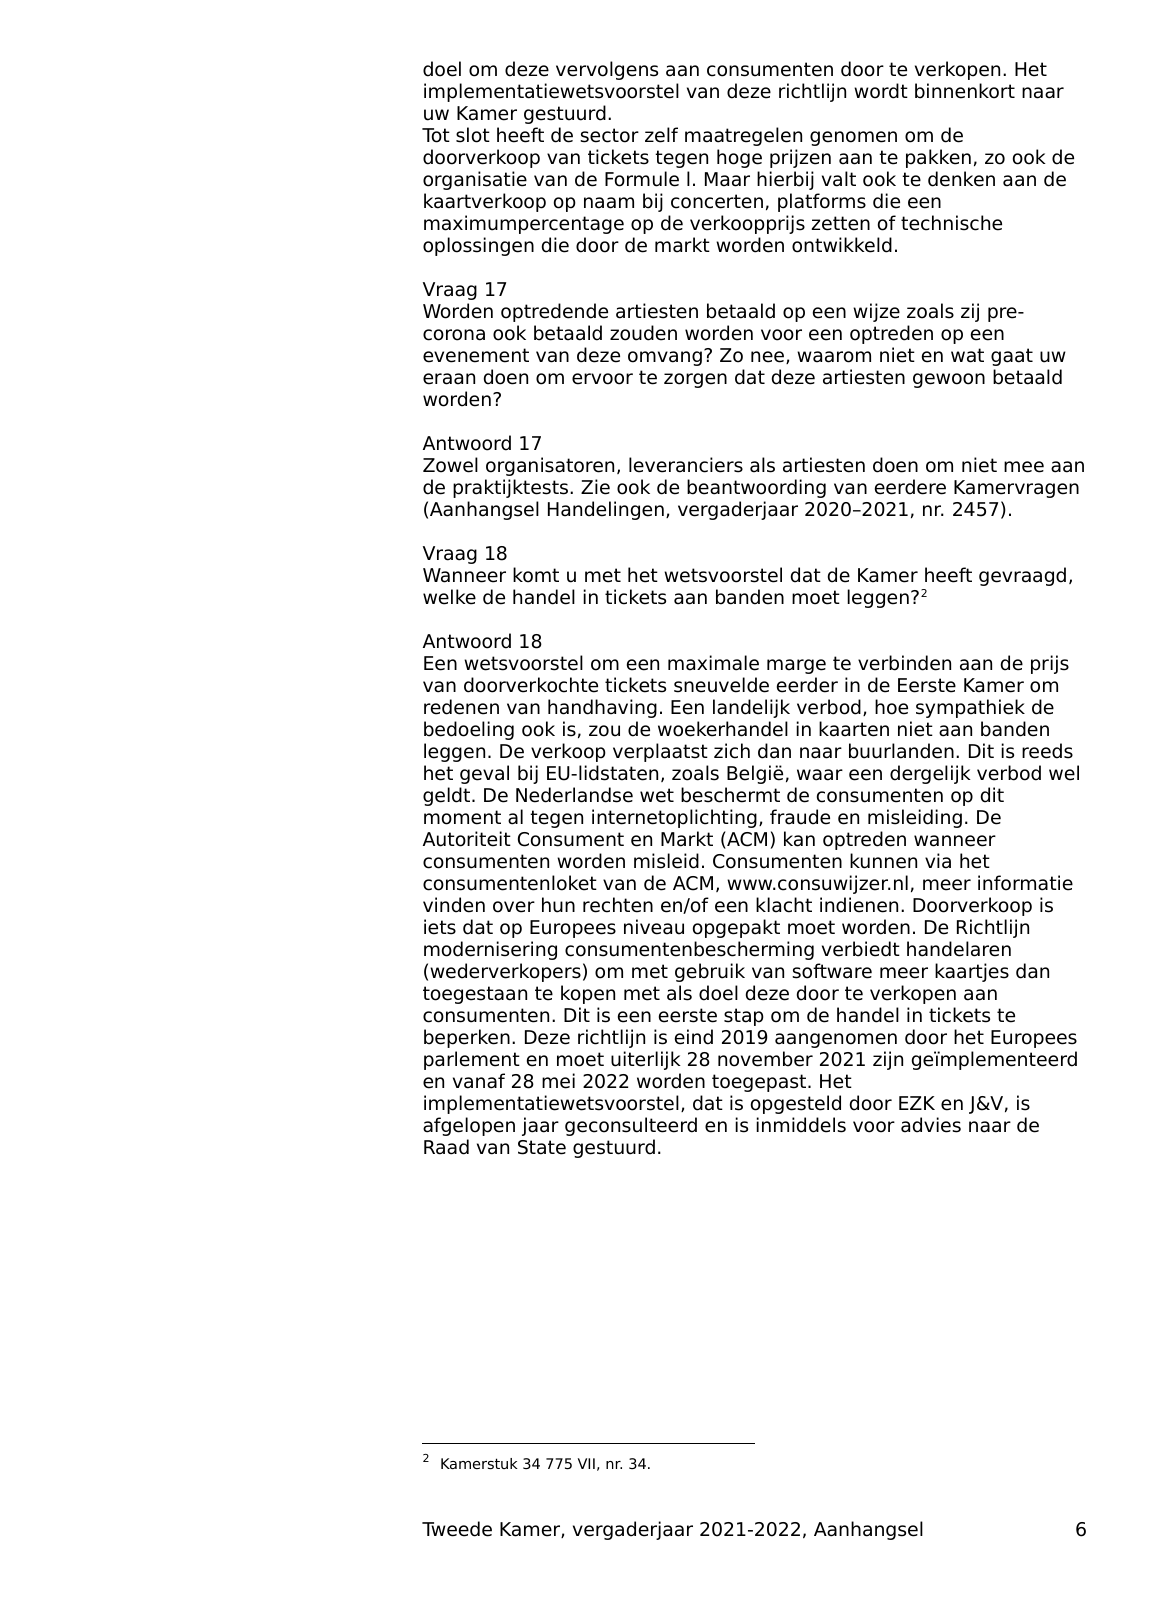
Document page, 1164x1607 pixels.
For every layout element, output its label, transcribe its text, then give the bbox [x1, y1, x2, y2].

text Kamerstuk 34 775 VII, nr. 34. [422, 1452, 1087, 1474]
text Een wetsvoorstel om een maximale marge te verbinden aan de prijs van doorverkochte tickets sneuvelde eerder in de Eerste Kamer om redenen van handhaving. Een landelijk verbod, hoe sympathiek de bedoeling ook is, zou de woekerhandel in kaarten niet aan banden leggen. De verkoop verplaatst zich dan naar buurlanden. Dit is reeds het geval bij EU-lidstaten, zoals België, waar een dergelijk verbod wel geldt. De Nederlandse wet beschermt de consumenten op dit moment al tegen internetoplichting, fraude en misleiding. De Autoriteit Consument en Markt (ACM) kan optreden wanneer consumenten worden misleid. Consumenten kunnen via het consumentenloket van de ACM, www.consuwijzer.nl, meer informatie vinden over hun rechten en/of een klacht indienen. Doorverkoop is iets dat op Europees niveau opgepakt moet worden. De Richtlijn modernisering consumentenbescherming verbiedt handelaren (wederverkopers) om met gebruik van software meer kaartjes dan toegestaan te kopen met als doel deze door te verkopen aan consumenten. Dit is een eerste stap om de handel in tickets te beperken. Deze richtlijn is eind 2019 aangenomen door het Europees parlement en moet uiterlijk 28 november 2021 zijn geïmplementeerd en vanaf 28 mei 2022 worden toegepast. Het implementatiewetsvoorstel, dat is opgesteld door EZK en J&V, is afgelopen jaar geconsulteerd en is inmiddels voor advies naar de Raad van State gestuurd. [422, 653, 1087, 1159]
text Zowel organisatoren, leveranciers als artiesten doen om niet mee aan de praktijktests. Zie ook de beantwoording van eerdere Kamervragen (Aanhangsel Handelingen, vergaderjaar 2020–2021, nr. 2457). [422, 455, 1087, 521]
text doel om deze vervolgens aan consumenten door te verkopen. Het implementatiewetsvoorstel van deze richtlijn wordt binnenkort naar uw Kamer gestuurd. [422, 59, 1087, 125]
text Wanneer komt u met het wetsvoorstel dat de Kamer heeft gevraagd, welke de handel in tickets aan banden moet leggen? [422, 565, 1087, 609]
text Antwoord 17 [422, 433, 1087, 455]
text Worden optredende artiesten betaald op een wijze zoals zij pre-corona ook betaald zouden worden voor een optreden op een evenement van deze omvang? Zo nee, waarom niet en wat gaat uw eraan doen om ervoor te zorgen dat deze artiesten gewoon betaald worden? [422, 301, 1087, 411]
text Vraag 17 [422, 279, 1087, 301]
text Antwoord 18 [422, 631, 1087, 653]
text Tot slot heeft de sector zelf maatregelen genomen om de doorverkoop van tickets tegen hoge prijzen aan te pakken, zo ook de organisatie van de Formule l. Maar hierbij valt ook te denken aan de kaartverkoop op naam bij concerten, platforms die een maximumpercentage op de verkoopprijs zetten of technische oplossingen die door de markt worden ontwikkeld. [422, 125, 1087, 257]
text Vraag 18 [422, 543, 1087, 565]
